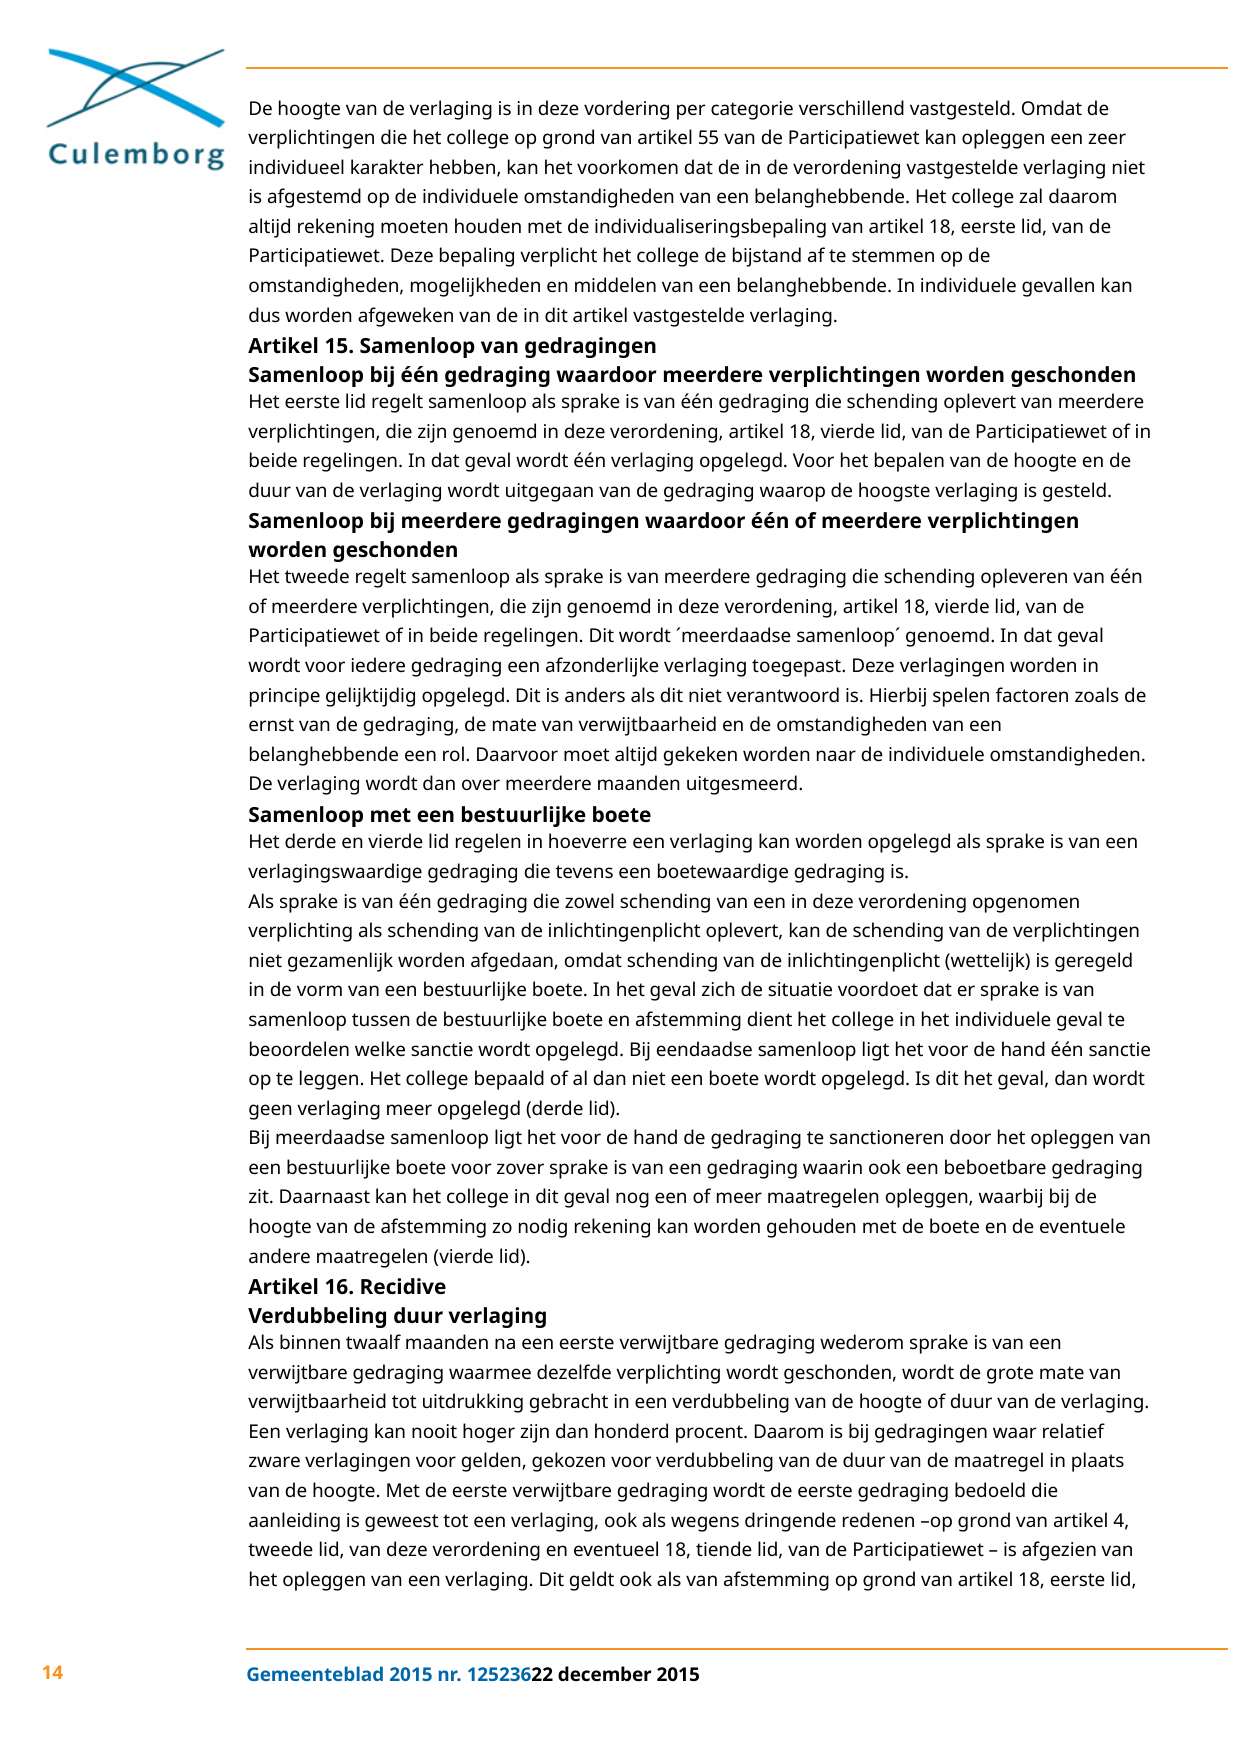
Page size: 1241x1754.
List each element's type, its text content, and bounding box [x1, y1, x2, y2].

text Samenloop met een bestuurlijke boete [248, 800, 1152, 829]
text Samenloop bij één gedraging waardoor meerdere verplichtingen worden geschonden [248, 360, 1152, 388]
text De hoogte van de verlaging is in deze vordering per categorie verschillend vastgesteld. Omdat de verplichtingen die het college op grond van artikel 55 van de Participatiewet kan opleggen een zeer individueel karakter hebben, kan het voorkomen dat de in de verordening vastgestelde verlaging niet is afgestemd op de individuele omstandigheden van een belanghebbende. Het college zal daarom altijd rekening moeten houden met de individualiseringsbepaling van artikel 18, eerste lid, van de Participatiewet. Deze bepaling verplicht het college de bijstand af te stemmen op de omstandigheden, mogelijkheden en middelen van een belanghebbende. In individuele gevallen kan dus worden afgeweken van de in dit artikel vastgestelde verlaging. [248, 95, 1152, 328]
text Het eerste lid regelt samenloop als sprake is van één gedraging die schending oplevert van meerdere verplichtingen, die zijn genoemd in deze verordening, artikel 18, vierde lid, van de Participatiewet of in beide regelingen. In dat geval wordt één verlaging opgelegd. Voor het bepalen van de hoogte en de duur van de verlaging wordt uitgegaan van de gedraging waarop de hoogste verlaging is gesteld. [248, 388, 1152, 503]
text Als binnen twaalf maanden na een eerste verwijtbare gedraging wederom sprake is van een verwijtbare gedraging waarmee dezelfde verplichting wordt geschonden, wordt de grote mate van verwijtbaarheid tot uitdrukking gebracht in een verdubbeling van de hoogte of duur van de verlaging. Een verlaging kan nooit hoger zijn dan honderd procent. Daarom is bij gedragingen waar relatief zware verlagingen voor gelden, gekozen voor verdubbeling van de duur van de maatregel in plaats van de hoogte. Met de eerste verwijtbare gedraging wordt de eerste gedraging bedoeld die aanleiding is geweest tot een verlaging, ook als wegens dringende redenen –op grond van artikel 4, tweede lid, van deze verordening en eventueel 18, tiende lid, van de Participatiewet – is afgezien van het opleggen van een verlaging. Dit geldt ook als van afstemming op grond van artikel 18, eerste lid, [248, 1329, 1152, 1592]
text Verdubbeling duur verlaging [248, 1301, 1152, 1329]
text Het tweede regelt samenloop als sprake is van meerdere gedraging die schending opleveren van één of meerdere verplichtingen, die zijn genoemd in deze verordening, artikel 18, vierde lid, van de Participatiewet of in beide regelingen. Dit wordt ´meerdaadse samenloop´ genoemd. In dat geval wordt voor iedere gedraging een afzonderlijke verlaging toegepast. Deze verlagingen worden in principe gelijktijdig opgelegd. Dit is anders als dit niet verantwoord is. Hierbij spelen factoren zoals de ernst van de gedraging, de mate van verwijtbaarheid en de omstandigheden van een belanghebbende een rol. Daarvoor moet altijd gekeken worden naar de individuele omstandigheden. De verlaging wordt dan over meerdere maanden uitgesmeerd. [248, 563, 1152, 796]
picture [41, 47, 231, 172]
text Het derde en vierde lid regelen in hoeverre een verlaging kan worden opgelegd als sprake is van een verlagingswaardige gedraging die tevens een boetewaardige gedraging is. [248, 829, 1152, 884]
text Artikel 16. Recidive [248, 1272, 1152, 1301]
text Als sprake is van één gedraging die zowel schending van een in deze verordening opgenomen verplichting als schending van de inlichtingenplicht oplevert, kan de schending van de verplichtingen niet gezamenlijk worden afgedaan, omdat schending van de inlichtingenplicht (wettelijk) is geregeld in de vorm van een bestuurlijke boete. In het geval zich de situatie voordoet dat er sprake is van samenloop tussen de bestuurlijke boete en afstemming dient het college in het individuele geval te beoordelen welke sanctie wordt opgelegd. Bij eendaadse samenloop ligt het voor de hand één sanctie op te leggen. Het college bepaald of al dan niet een boete wordt opgelegd. Is dit het geval, dan wordt geen verlaging meer opgelegd (derde lid). [248, 888, 1152, 1121]
text Samenloop bij meerdere gedragingen waardoor één of meerdere verplichtingen worden geschonden [248, 507, 1152, 563]
text Artikel 15. Samenloop van gedragingen [248, 331, 1152, 360]
text Bij meerdaadse samenloop ligt het voor de hand de gedraging te sanctioneren door het opleggen van een bestuurlijke boete voor zover sprake is van een gedraging waarin ook een beboetbare gedraging zit. Daarnaast kan het college in dit geval nog een of meer maatregelen opleggen, waarbij bij de hoogte van de afstemming zo nodig rekening kan worden gehouden met de boete en de eventuele andere maatregelen (vierde lid). [248, 1124, 1152, 1268]
